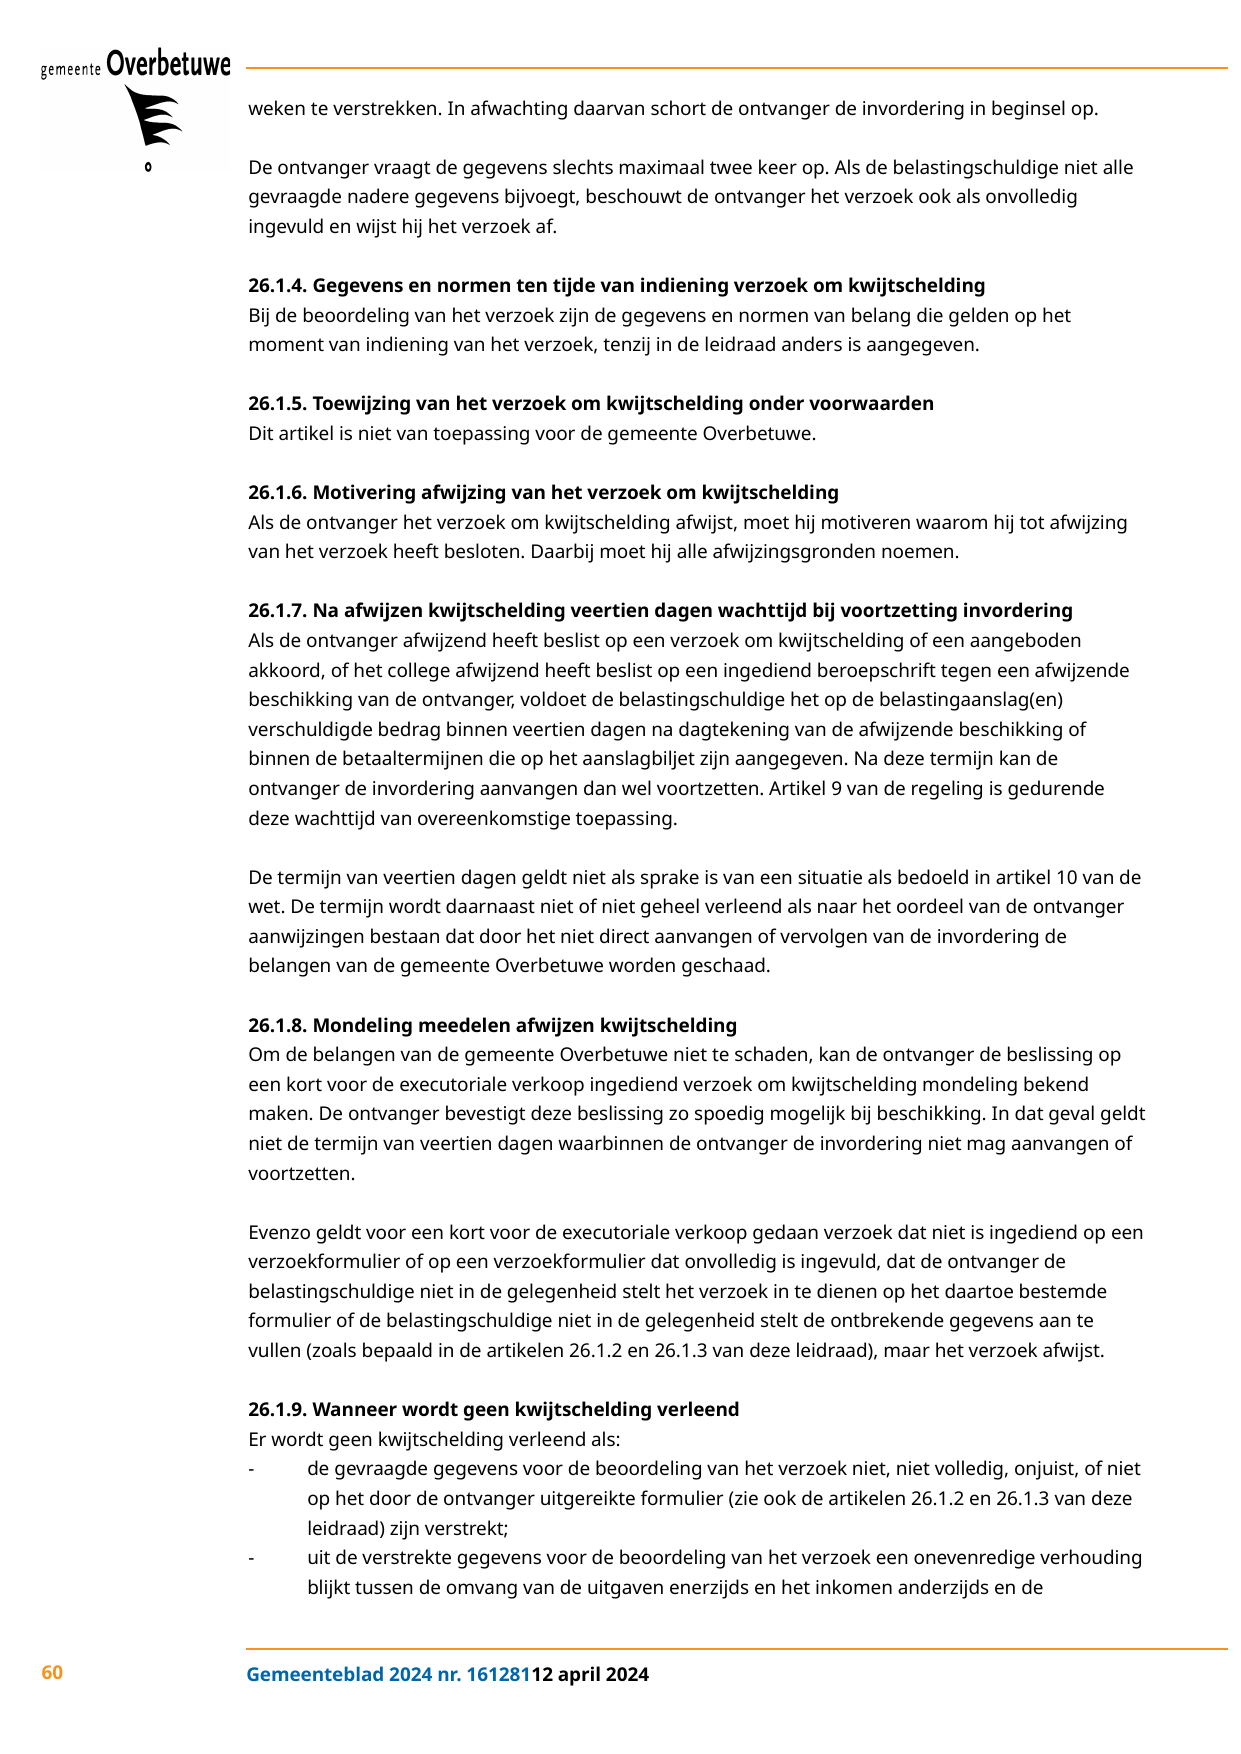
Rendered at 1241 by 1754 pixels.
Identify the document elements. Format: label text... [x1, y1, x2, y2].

list uit de verstrekte gegevens voor de beoordeling van het verzoek een onevenredige verhouding blijkt tussen de omvang van de uitgaven enerzijds en het inkomen anderzijds en de [248, 1544, 1152, 1600]
text Als de ontvanger het verzoek om kwijtschelding afwijst, moet hij motiveren waarom hij tot afwijzing van het verzoek heeft besloten. Daarbij moet hij alle afwijzingsgronden noemen. [248, 509, 1152, 564]
text De termijn van veertien dagen geldt niet als sprake is van een situatie als bedoeld in artikel 10 van de wet. De termijn wordt daarnaast niet of niet geheel verleend als naar het oordeel van de ontvanger aanwijzingen bestaan dat door het niet direct aanvangen of vervolgen van de invordering de belangen van de gemeente Overbetuwe worden geschaad. [248, 864, 1152, 978]
text 26.1.4. Gegevens en normen ten tijde van indiening verzoek om kwijtschelding [248, 272, 1152, 298]
text 26.1.5. Toewijzing van het verzoek om kwijtschelding onder voorwaarden [248, 391, 1152, 416]
text Dit artikel is niet van toepassing voor de gemeente Overbetuwe. [248, 420, 1152, 446]
text Er wordt geen kwijtschelding verleend als: [248, 1426, 1152, 1452]
text Als de ontvanger afwijzend heeft beslist op een verzoek om kwijtschelding of een aangeboden akkoord, of het college afwijzend heeft beslist op een ingediend beroepschrift tegen een afwijzende beschikking van de ontvanger, voldoet de belastingschuldige het op de belastingaanslag(en) verschuldigde bedrag binnen veertien dagen na dagtekening van de afwijzende beschikking of binnen de betaaltermijnen die op het aanslagbiljet zijn aangegeven. Na deze termijn kan de ontvanger de invordering aanvangen dan wel voortzetten. Artikel 9 van de regeling is gedurende deze wachttijd van overeenkomstige toepassing. [248, 627, 1152, 831]
list de gevraagde gegevens voor de beoordeling van het verzoek niet, niet volledig, onjuist, of niet op het door de ontvanger uitgereikte formulier (zie ook de artikelen 26.1.2 en 26.1.3 van deze leidraad) zijn verstrekt; [248, 1456, 1152, 1541]
text Om de belangen van de gemeente Overbetuwe niet te schaden, kan de ontvanger de beslissing op een kort voor de executoriale verkoop ingediend verzoek om kwijtschelding mondeling bekend maken. De ontvanger bevestigt deze beslissing zo spoedig mogelijk bij beschikking. In dat geval geldt niet de termijn van veertien dagen waarbinnen de ontvanger de invordering niet mag aanvangen of voortzetten. [248, 1041, 1152, 1186]
text Bij de beoordeling van het verzoek zijn de gegevens en normen van belang die gelden op het moment van indiening van het verzoek, tenzij in de leidraad anders is aangegeven. [248, 302, 1152, 357]
text weken te verstrekken. In afwachting daarvan schort de ontvanger de invordering in beginsel op. [248, 95, 1152, 121]
text 26.1.6. Motivering afwijzing van het verzoek om kwijtschelding [248, 479, 1152, 505]
text 26.1.7. Na afwijzen kwijtschelding veertien dagen wachttijd bij voortzetting invordering [248, 598, 1152, 623]
text 26.1.9. Wanneer wordt geen kwijtschelding verleend [248, 1396, 1152, 1422]
text Evenzo geldt voor een kort voor de executoriale verkoop gedaan verzoek dat niet is ingediend op een verzoekformulier of op een verzoekformulier dat onvolledig is ingevuld, dat de ontvanger de belastingschuldige niet in de gelegenheid stelt het verzoek in te dienen op het daartoe bestemde formulier of de belastingschuldige niet in de gelegenheid stelt de ontbrekende gegevens aan te vullen (zoals bepaald in de artikelen 26.1.2 en 26.1.3 van deze leidraad), maar het verzoek afwijst. [248, 1219, 1152, 1363]
text De ontvanger vraagt de gegevens slechts maximaal twee keer op. Als de belastingschuldige niet alle gevraagde nadere gegevens bijvoegt, beschouwt de ontvanger het verzoek ook als onvolledig ingevuld en wijst hij het verzoek af. [248, 154, 1152, 239]
text 26.1.8. Mondeling meedelen afwijzen kwijtschelding [248, 1012, 1152, 1038]
picture [41, 47, 231, 172]
